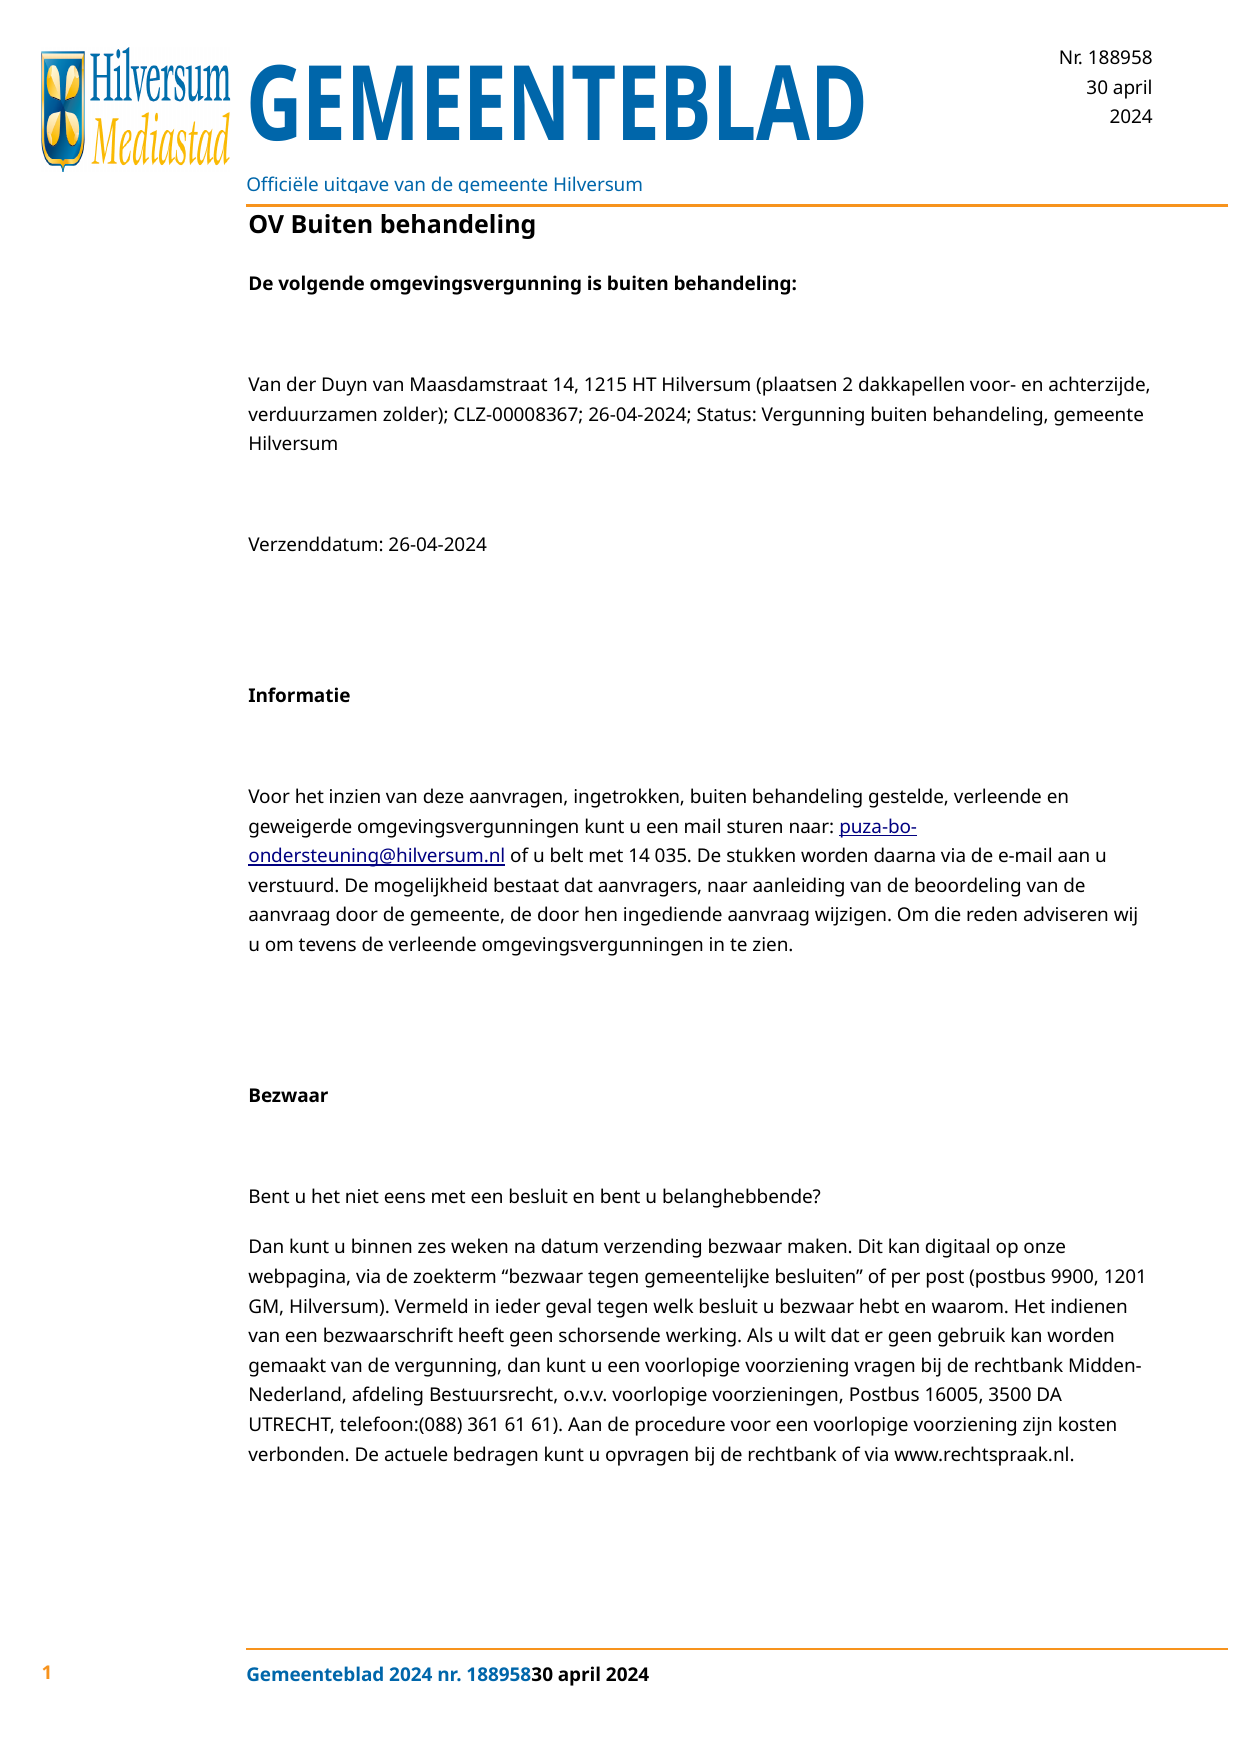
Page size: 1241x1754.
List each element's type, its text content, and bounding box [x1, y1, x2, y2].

picture [41, 47, 231, 172]
text Verzenddatum: 26-04-2024 [248, 531, 1152, 557]
text Van der Duyn van Maasdamstraat 14, 1215 HT Hilversum (plaatsen 2 dakkapellen voor- en achterzijde, verduurzamen zolder); CLZ-00008367; 26-04-2024; Status: Vergunning buiten behandeling, gemeente Hilversum [248, 371, 1152, 456]
text Voor het inzien van deze aanvragen, ingetrokken, buiten behandeling gestelde, verleende en geweigerde omgevingsvergunningen kunt u een mail sturen naar: puza-bo-ondersteuning@hilversum.nl of u belt met 14 035. De stukken worden daarna via de e-mail aan u verstuurd. De mogelijkheid bestaat dat aanvragers, naar aanleiding van de beoordeling van de aanvraag door de gemeente, de door hen ingediende aanvraag wijzigen. Om die reden adviseren wij u om tevens de verleende omgevingsvergunningen in te zien. [248, 783, 1152, 957]
text Dan kunt u binnen zes weken na datum verzending bezwaar maken. Dit kan digitaal op onze webpagina, via de zoekterm “bezwaar tegen gemeentelijke besluiten” of per post (postbus 9900, 1201 GM, Hilversum). Vermeld in ieder geval tegen welk besluit u bezwaar hebt en waarom. Het indienen van een bezwaarschrift heeft geen schorsende werking. Als u wilt dat er geen gebruik kan worden gemaakt van de vergunning, dan kunt u een voorlopige voorziening vragen bij de rechtbank Midden-Nederland, afdeling Bestuursrecht, o.v.v. voorlopige voorzieningen, Postbus 16005, 3500 DA UTRECHT, telefoon:(088) 361 61 61). Aan de procedure voor een voorlopige voorziening zijn kosten verbonden. De actuele bedragen kunt u opvragen bij de rechtbank of via www.rechtspraak.nl. [248, 1234, 1152, 1466]
text De volgende omgevingsvergunning is buiten behandeling: [248, 270, 1152, 296]
text Bezwaar [248, 1082, 1152, 1108]
text Informatie [248, 682, 1152, 708]
text OV Buiten behandeling [248, 207, 1152, 241]
text Bent u het niet eens met een besluit en bent u belanghebbende? [248, 1183, 1152, 1209]
